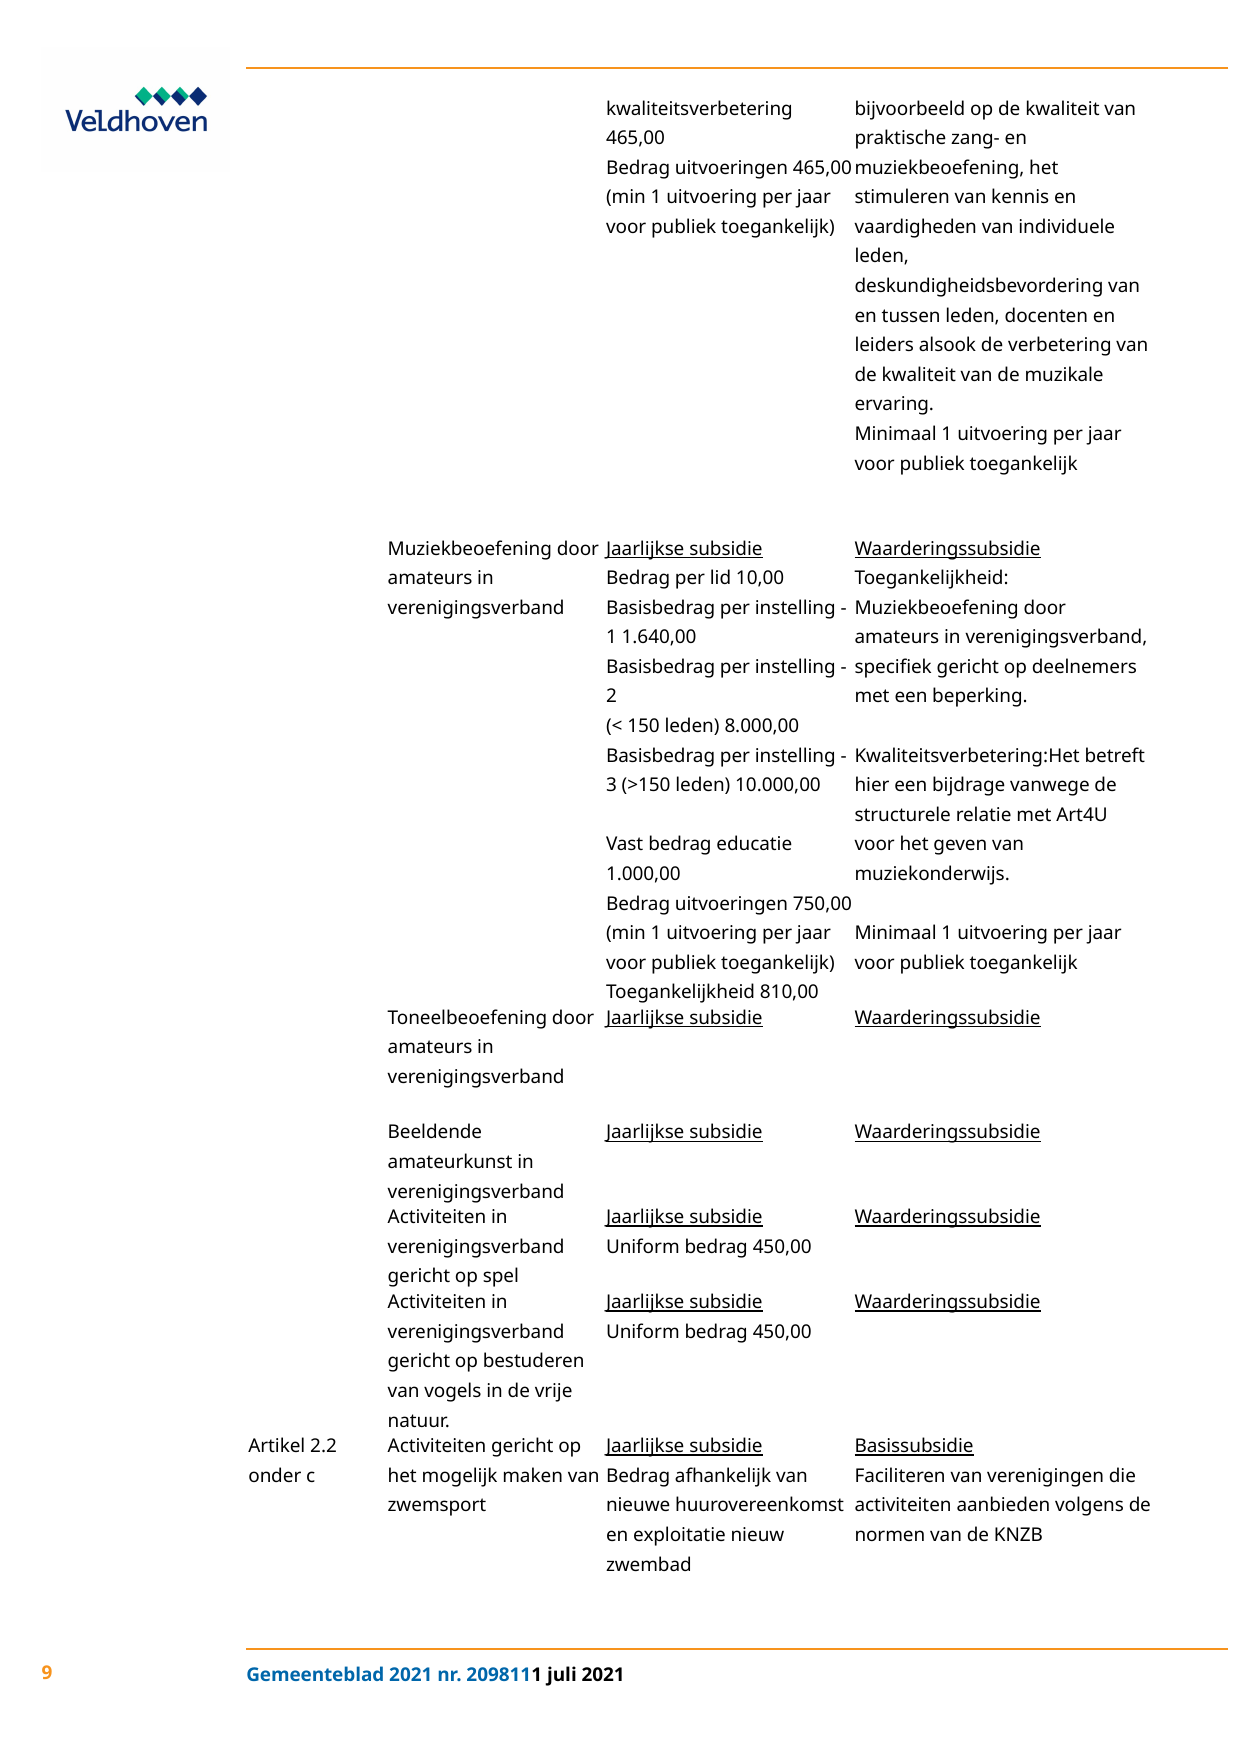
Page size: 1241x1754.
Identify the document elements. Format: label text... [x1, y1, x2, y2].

table_cell Waarderingssubsidie [854, 1204, 1152, 1288]
table_cell [248, 535, 387, 1004]
table_cell Jaarlijkse subsidie Bedrag afhankelijk van nieuwe huurovereenkomst en exploitatie nieuw zwembad [606, 1433, 854, 1606]
table_cell [248, 95, 387, 535]
table_cell kwaliteitsverbetering 465,00 Bedrag uitvoeringen 465,00 (min 1 uitvoering per jaar voor publiek toegankelijk) [606, 95, 854, 535]
table_cell Toneelbeoefening door amateurs in verenigingsverband [388, 1004, 606, 1119]
table_cell [248, 1119, 387, 1203]
table_cell Muziekbeoefening door amateurs in verenigingsverband [388, 535, 606, 1004]
table_cell [248, 1004, 387, 1119]
table_cell Jaarlijkse subsidie Uniform bedrag 450,00 [606, 1289, 854, 1432]
table_cell [388, 95, 606, 535]
table_cell Activiteiten in verenigingsverband gericht op bestuderen van vogels in de vrije natuur. [388, 1289, 606, 1432]
table_cell Waarderingssubsidie [854, 1004, 1152, 1119]
table_cell Jaarlijkse subsidie [606, 1119, 854, 1203]
table_cell Jaarlijkse subsidie Uniform bedrag 450,00 [606, 1204, 854, 1288]
table_cell Jaarlijkse subsidie [606, 1004, 854, 1119]
table_cell Waarderingssubsidie Toegankelijkheid: Muziekbeoefening door amateurs in verenigingsverband, specifiek gericht op deelnemers met een beperking. Kwaliteitsverbetering:Het betreft hier een bijdrage vanwege de structurele relatie met Art4U voor het geven van muziekonderwijs. Minimaal 1 uitvoering per jaar voor publiek toegankelijk [854, 535, 1152, 1004]
table_cell Activiteiten in verenigingsverband gericht op spel [388, 1204, 606, 1288]
table_cell Activiteiten gericht op het mogelijk maken van zwemsport [388, 1433, 606, 1606]
table_cell bijvoorbeeld op de kwaliteit van praktische zang- en muziekbeoefening, het stimuleren van kennis en vaardigheden van individuele leden, deskundigheidsbevordering van en tussen leden, docenten en leiders alsook de verbetering van de kwaliteit van de muzikale ervaring. Minimaal 1 uitvoering per jaar voor publiek toegankelijk [854, 95, 1152, 535]
table_cell Beeldende amateurkunst in verenigingsverband [388, 1119, 606, 1203]
table_cell Waarderingssubsidie [854, 1119, 1152, 1203]
table_cell Artikel 2.2 onder c [248, 1433, 387, 1606]
picture [41, 47, 231, 172]
table_cell Waarderingssubsidie [854, 1289, 1152, 1432]
table_cell Basissubsidie Faciliteren van verenigingen die activiteiten aanbieden volgens de normen van de KNZB [854, 1433, 1152, 1606]
table_cell Jaarlijkse subsidie Bedrag per lid 10,00 Basisbedrag per instelling - 1 1.640,00 Basisbedrag per instelling - 2 (< 150 leden) 8.000,00 Basisbedrag per instelling - 3 (>150 leden) 10.000,00 Vast bedrag educatie 1.000,00 Bedrag uitvoeringen 750,00 (min 1 uitvoering per jaar voor publiek toegankelijk) Toegankelijkheid 810,00 [606, 535, 854, 1004]
table_cell [248, 1289, 387, 1432]
table_cell [248, 1204, 387, 1288]
